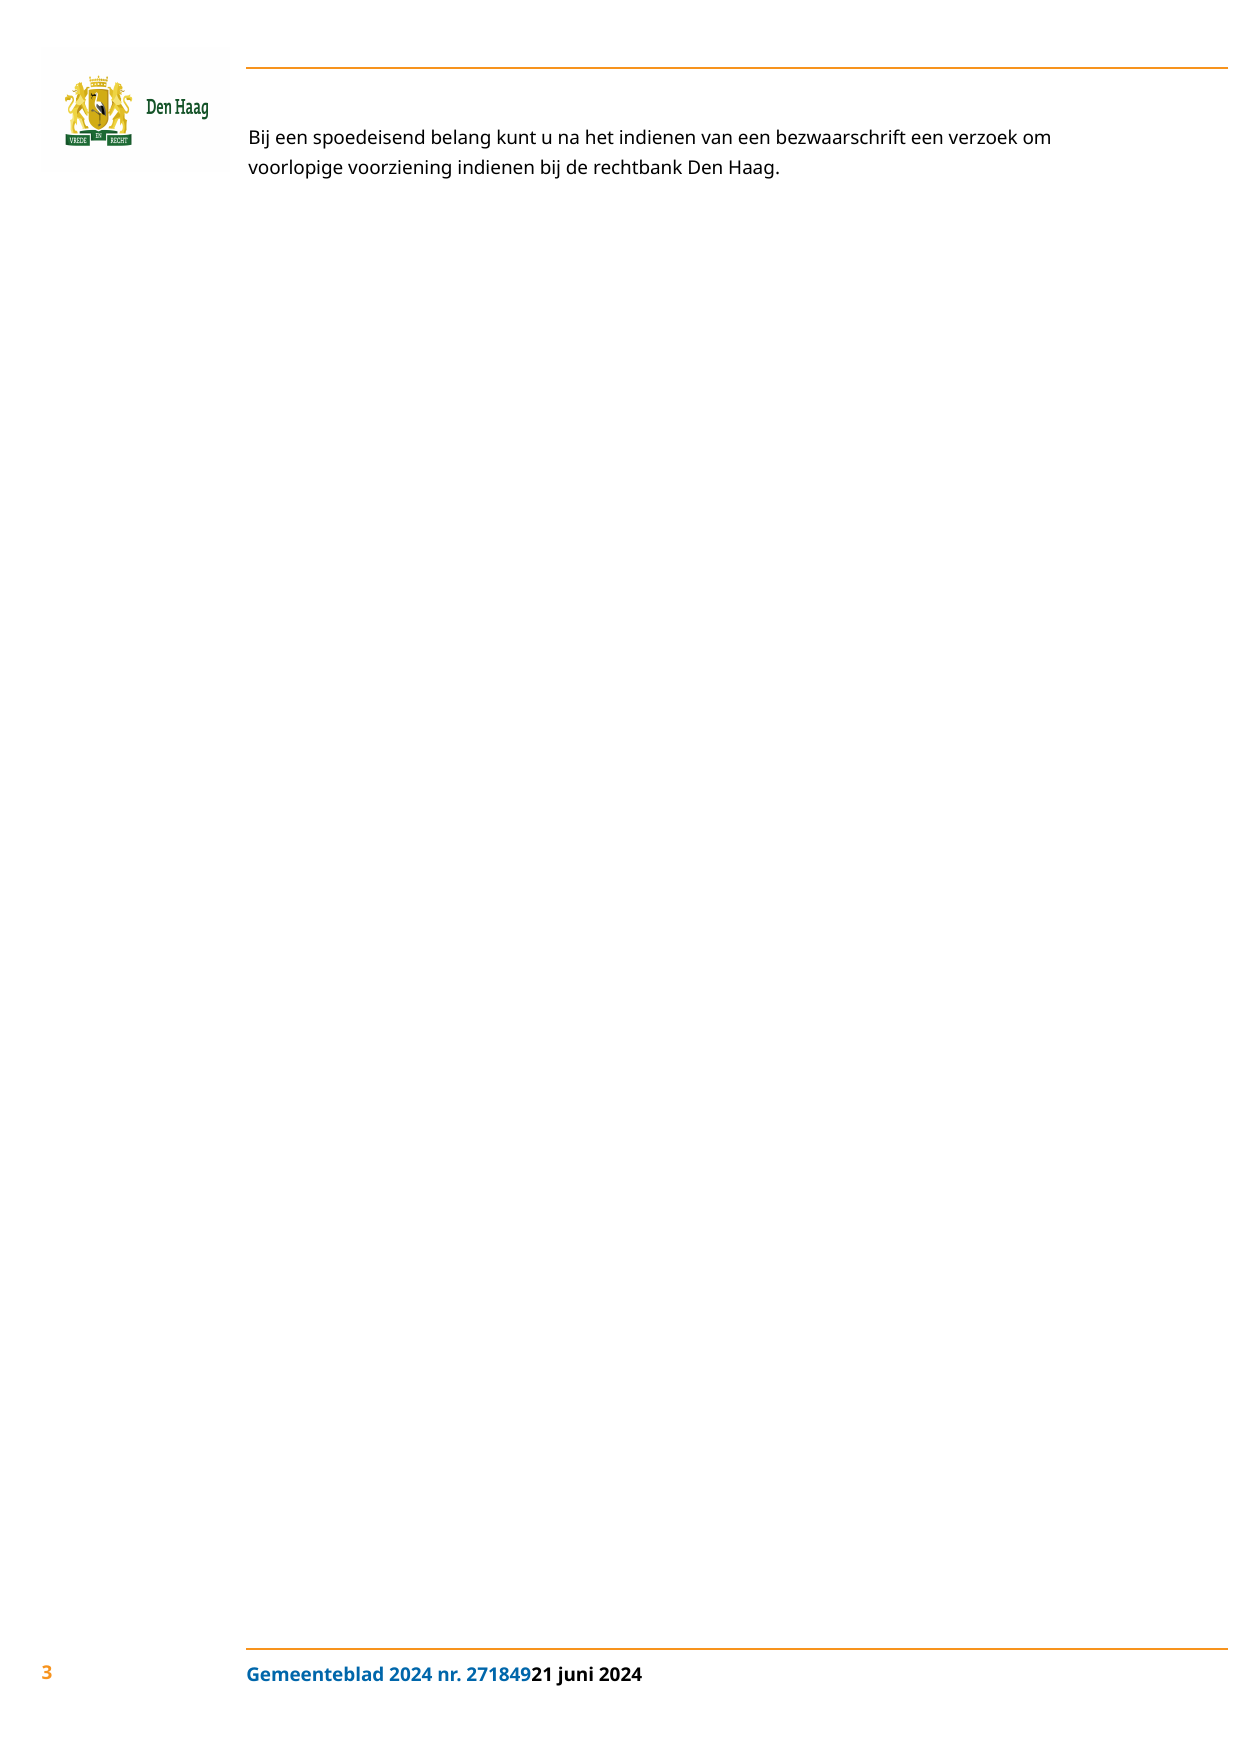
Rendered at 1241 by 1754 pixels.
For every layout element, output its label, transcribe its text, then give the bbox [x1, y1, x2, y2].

text Bij een spoedeisend belang kunt u na het indienen van een bezwaarschrift een verzoek om voorlopige voorziening indienen bij de rechtbank Den Haag. [248, 124, 1152, 180]
picture [41, 47, 231, 172]
